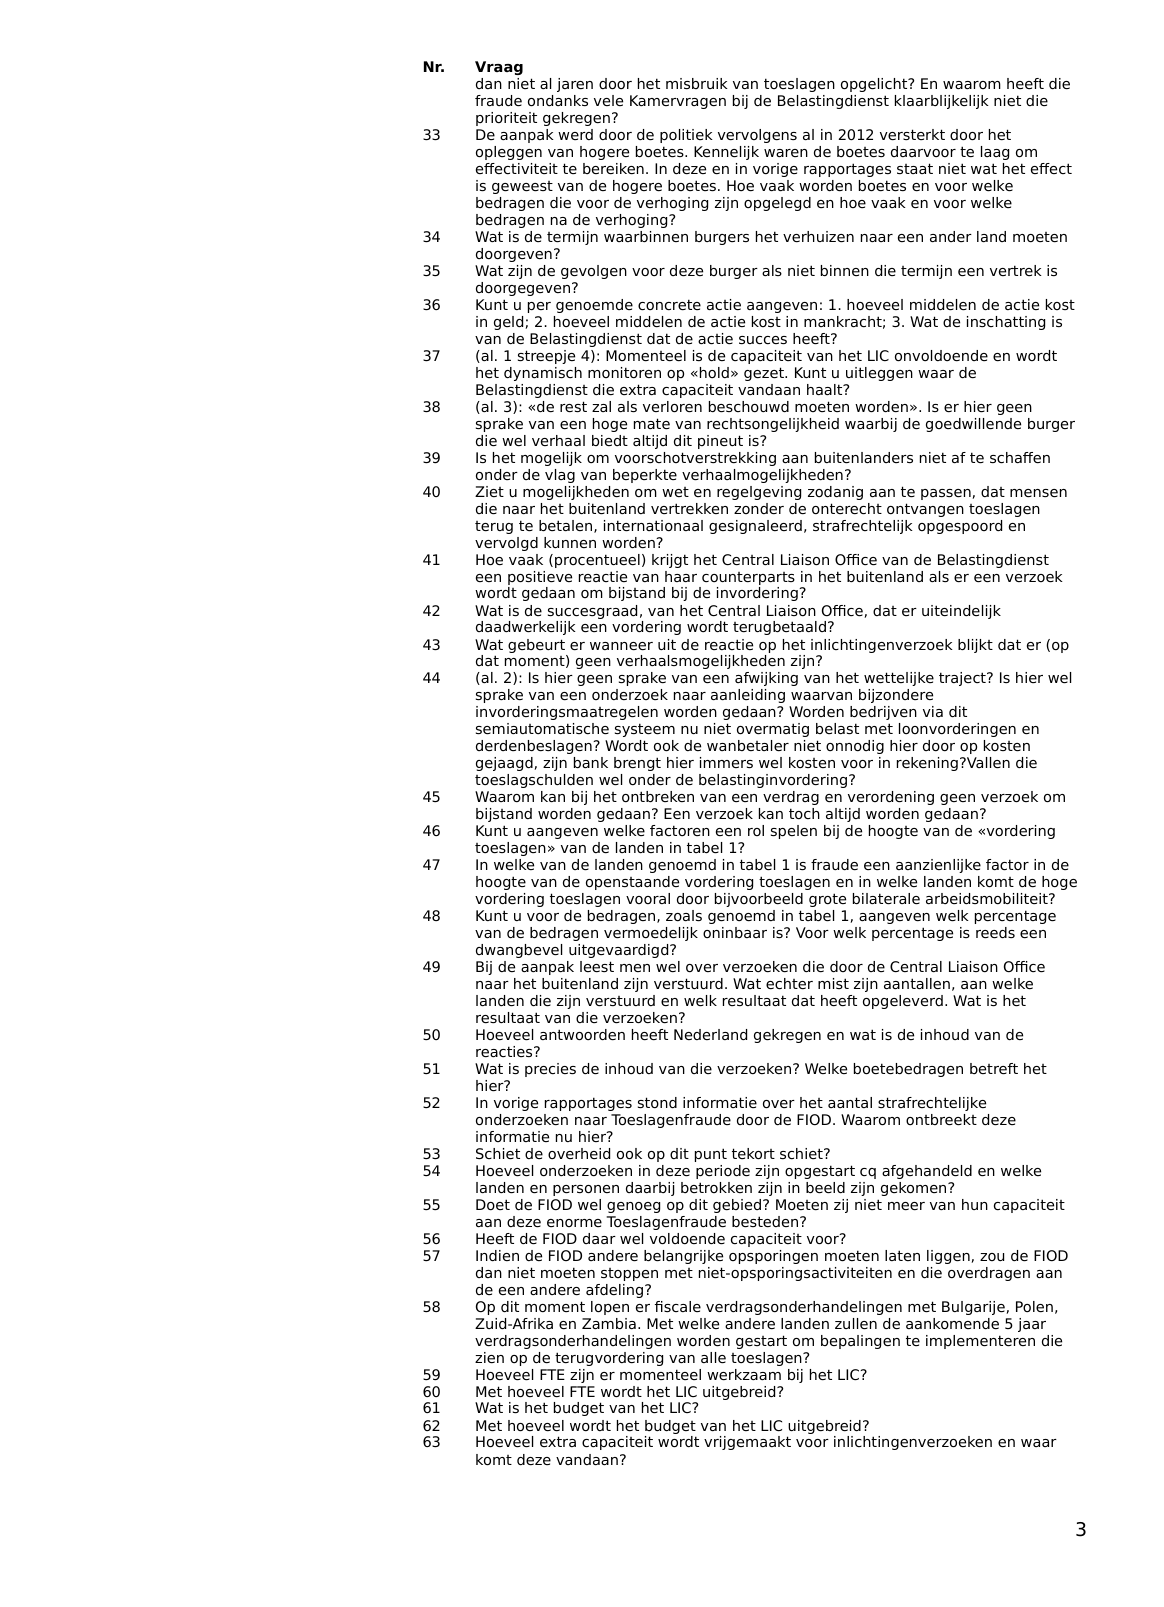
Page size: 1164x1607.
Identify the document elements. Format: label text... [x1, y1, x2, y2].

table_cell 40 [422, 484, 469, 551]
table_cell 56 [422, 1231, 469, 1248]
table_cell 51 [422, 1061, 469, 1095]
table_cell 53 [422, 1146, 469, 1163]
table_cell 43 [422, 636, 469, 670]
table_cell In welke van de landen genoemd in tabel 1 is fraude een aanzienlijke factor in de hoogte van de openstaande vordering toeslagen en in welke landen komt de hoge vordering toeslagen vooral door bijvoorbeeld grote bilaterale arbeidsmobiliteit? [469, 857, 1087, 908]
table_header Vraag [469, 59, 1087, 76]
table_cell Met hoeveel wordt het budget van het LIC uitgebreid? [469, 1418, 1087, 1434]
table_cell Indien de FIOD andere belangrijke opsporingen moeten laten liggen, zou de FIOD dan niet moeten stoppen met niet-opsporingsactiviteiten en die overdragen aan de een andere afdeling? [469, 1248, 1087, 1298]
table_cell Schiet de overheid ook op dit punt tekort schiet? [469, 1146, 1087, 1163]
table_cell Waarom kan bij het ontbreken van een verdrag en verordening geen verzoek om bijstand worden gedaan? Een verzoek kan toch altijd worden gedaan? [469, 789, 1087, 823]
table_cell Wat is de termijn waarbinnen burgers het verhuizen naar een ander land moeten doorgeven? [469, 229, 1087, 263]
table_cell 63 [422, 1434, 469, 1468]
table_cell In vorige rapportages stond informatie over het aantal strafrechtelijke onderzoeken naar Toeslagenfraude door de FIOD. Waarom ontbreekt deze informatie nu hier? [469, 1095, 1087, 1146]
table_cell Wat zijn de gevolgen voor deze burger als niet binnen die termijn een vertrek is doorgegeven? [469, 263, 1087, 297]
table_cell Kunt u per genoemde concrete actie aangeven: 1. hoeveel middelen de actie kost in geld; 2. hoeveel middelen de actie kost in mankracht; 3. Wat de inschatting is van de Belastingdienst dat de actie succes heeft? [469, 297, 1087, 348]
table_cell 46 [422, 823, 469, 857]
table_cell De aanpak werd door de politiek vervolgens al in 2012 versterkt door het opleggen van hogere boetes. Kennelijk waren de boetes daarvoor te laag om effectiviteit te bereiken. In deze en in vorige rapportages staat niet wat het effect is geweest van de hogere boetes. Hoe vaak worden boetes en voor welke bedragen die voor de verhoging zijn opgelegd en hoe vaak en voor welke bedragen na de verhoging? [469, 127, 1087, 229]
table_cell 36 [422, 297, 469, 348]
table_cell Wat is de succesgraad, van het Central Liaison Office, dat er uiteindelijk daadwerkelijk een vordering wordt terugbetaald? [469, 603, 1087, 636]
table_cell 34 [422, 229, 469, 263]
table_cell 61 [422, 1400, 469, 1417]
table_cell Wat gebeurt er wanneer uit de reactie op het inlichtingenverzoek blijkt dat er (op dat moment) geen verhaalsmogelijkheden zijn? [469, 636, 1087, 670]
table_cell Kunt u voor de bedragen, zoals genoemd in tabel 1, aangeven welk percentage van de bedragen vermoedelijk oninbaar is? Voor welk percentage is reeds een dwangbevel uitgevaardigd? [469, 908, 1087, 959]
table_cell 44 [422, 670, 469, 789]
table_cell Doet de FIOD wel genoeg op dit gebied? Moeten zij niet meer van hun capaciteit aan deze enorme Toeslagenfraude besteden? [469, 1197, 1087, 1231]
table_cell 49 [422, 959, 469, 1027]
table_cell 59 [422, 1366, 469, 1383]
table_cell 37 [422, 348, 469, 399]
table_cell Wat is het budget van het LIC? [469, 1400, 1087, 1417]
table_cell (al. 2): Is hier geen sprake van een afwijking van het wettelijke traject? Is hier wel sprake van een onderzoek naar aanleiding waarvan bijzondere invorderingsmaatregelen worden gedaan? Worden bedrijven via dit semiautomatische systeem nu niet overmatig belast met loonvorderingen en derdenbeslagen? Wordt ook de wanbetaler niet onnodig hier door op kosten gejaagd, zijn bank brengt hier immers wel kosten voor in rekening?Vallen die toeslagschulden wel onder de belastinginvordering? [469, 670, 1087, 789]
table_cell Wat is precies de inhoud van die verzoeken? Welke boetebedragen betreft het hier? [469, 1061, 1087, 1095]
table_cell Hoeveel extra capaciteit wordt vrijgemaakt voor inlichtingenverzoeken en waar komt deze vandaan? [469, 1434, 1087, 1468]
table_cell 38 [422, 399, 469, 449]
table_cell 50 [422, 1027, 469, 1061]
table_cell 45 [422, 789, 469, 823]
table_cell Hoe vaak (procentueel) krijgt het Central Liaison Office van de Belastingdienst een positieve reactie van haar counterparts in het buitenland als er een verzoek wordt gedaan om bijstand bij de invordering? [469, 551, 1087, 602]
table_cell Is het mogelijk om voorschotverstrekking aan buitenlanders niet af te schaffen onder de vlag van beperkte verhaalmogelijkheden? [469, 450, 1087, 483]
table_cell (al. 3): «de rest zal als verloren beschouwd moeten worden». Is er hier geen sprake van een hoge mate van rechtsongelijkheid waarbij de goedwillende burger die wel verhaal biedt altijd dit pineut is? [469, 399, 1087, 449]
table_cell Ziet u mogelijkheden om wet en regelgeving zodanig aan te passen, dat mensen die naar het buitenland vertrekken zonder de onterecht ontvangen toeslagen terug te betalen, internationaal gesignaleerd, strafrechtelijk opgespoord en vervolgd kunnen worden? [469, 484, 1087, 551]
table_cell Kunt u aangeven welke factoren een rol spelen bij de hoogte van de «vordering toeslagen» van de landen in tabel 1? [469, 823, 1087, 857]
table_cell Hoeveel FTE zijn er momenteel werkzaam bij het LIC? [469, 1366, 1087, 1383]
table_cell (al. 1 streepje 4): Momenteel is de capaciteit van het LIC onvoldoende en wordt het dynamisch monitoren op «hold» gezet. Kunt u uitleggen waar de Belastingdienst die extra capaciteit vandaan haalt? [469, 348, 1087, 399]
table_cell 58 [422, 1299, 469, 1366]
table_cell Met hoeveel FTE wordt het LIC uitgebreid? [469, 1384, 1087, 1400]
table_cell 41 [422, 551, 469, 602]
table_cell 35 [422, 263, 469, 297]
table_cell 42 [422, 603, 469, 636]
table_cell 60 [422, 1384, 469, 1400]
table_cell 33 [422, 127, 469, 229]
table_cell Hoeveel onderzoeken in deze periode zijn opgestart cq afgehandeld en welke landen en personen daarbij betrokken zijn in beeld zijn gekomen? [469, 1163, 1087, 1197]
table_cell Heeft de FIOD daar wel voldoende capaciteit voor? [469, 1231, 1087, 1248]
table_cell [422, 76, 469, 127]
table_cell 62 [422, 1418, 469, 1434]
table_header Nr. [422, 59, 469, 76]
table_cell 52 [422, 1095, 469, 1146]
table_cell 39 [422, 450, 469, 483]
table_cell 48 [422, 908, 469, 959]
table_cell Hoeveel antwoorden heeft Nederland gekregen en wat is de inhoud van de reacties? [469, 1027, 1087, 1061]
table_cell dan niet al jaren door het misbruik van toeslagen opgelicht? En waarom heeft die fraude ondanks vele Kamervragen bij de Belastingdienst klaarblijkelijk niet die prioriteit gekregen? [469, 76, 1087, 127]
table_cell Bij de aanpak leest men wel over verzoeken die door de Central Liaison Office naar het buitenland zijn verstuurd. Wat echter mist zijn aantallen, aan welke landen die zijn verstuurd en welk resultaat dat heeft opgeleverd. Wat is het resultaat van die verzoeken? [469, 959, 1087, 1027]
table_cell 54 [422, 1163, 469, 1197]
table_cell 47 [422, 857, 469, 908]
table_cell 55 [422, 1197, 469, 1231]
table_cell 57 [422, 1248, 469, 1298]
table_cell Op dit moment lopen er fiscale verdragsonderhandelingen met Bulgarije, Polen, Zuid-Afrika en Zambia. Met welke andere landen zullen de aankomende 5 jaar verdragsonderhandelingen worden gestart om bepalingen te implementeren die zien op de terugvordering van alle toeslagen? [469, 1299, 1087, 1366]
